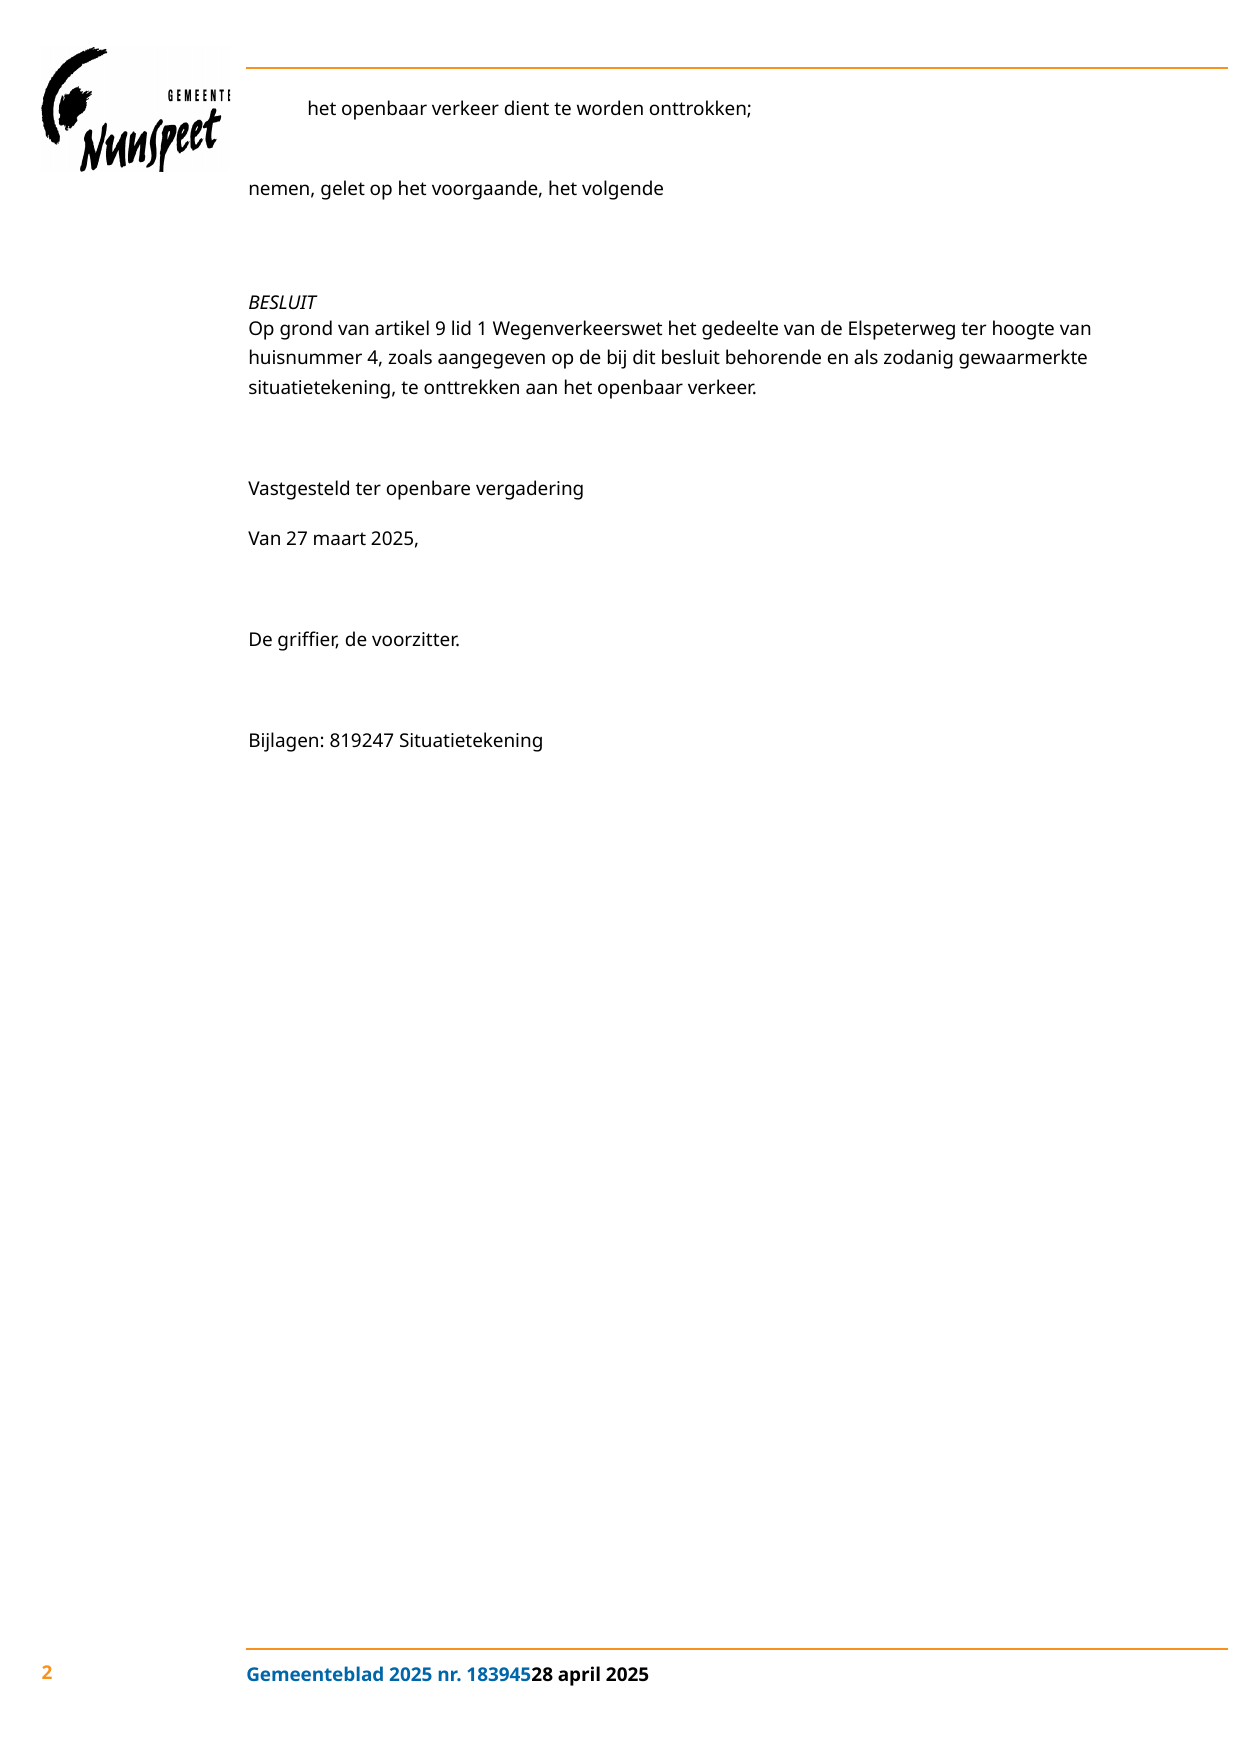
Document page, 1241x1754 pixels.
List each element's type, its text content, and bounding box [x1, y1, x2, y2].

text BESLUIT [248, 289, 1152, 315]
text nemen, gelet op het voorgaande, het volgende [248, 175, 1152, 201]
text Op grond van artikel 9 lid 1 Wegenverkeerswet het gedeelte van de Elspeterweg ter hoogte van huisnummer 4, zoals aangegeven op de bij dit besluit behorende en als zodanig gewaarmerkte situatietekening, te onttrekken aan het openbaar verkeer. [248, 315, 1152, 400]
text Vastgesteld ter openbare vergadering [248, 475, 1152, 501]
text Van 27 maart 2025, [248, 525, 1152, 551]
text De griffier, de voorzitter. [248, 626, 1152, 652]
picture [41, 47, 231, 172]
text Bijlagen: 819247 Situatietekening [248, 727, 1152, 753]
list het openbaar verkeer dient te worden onttrokken; [248, 95, 1152, 121]
